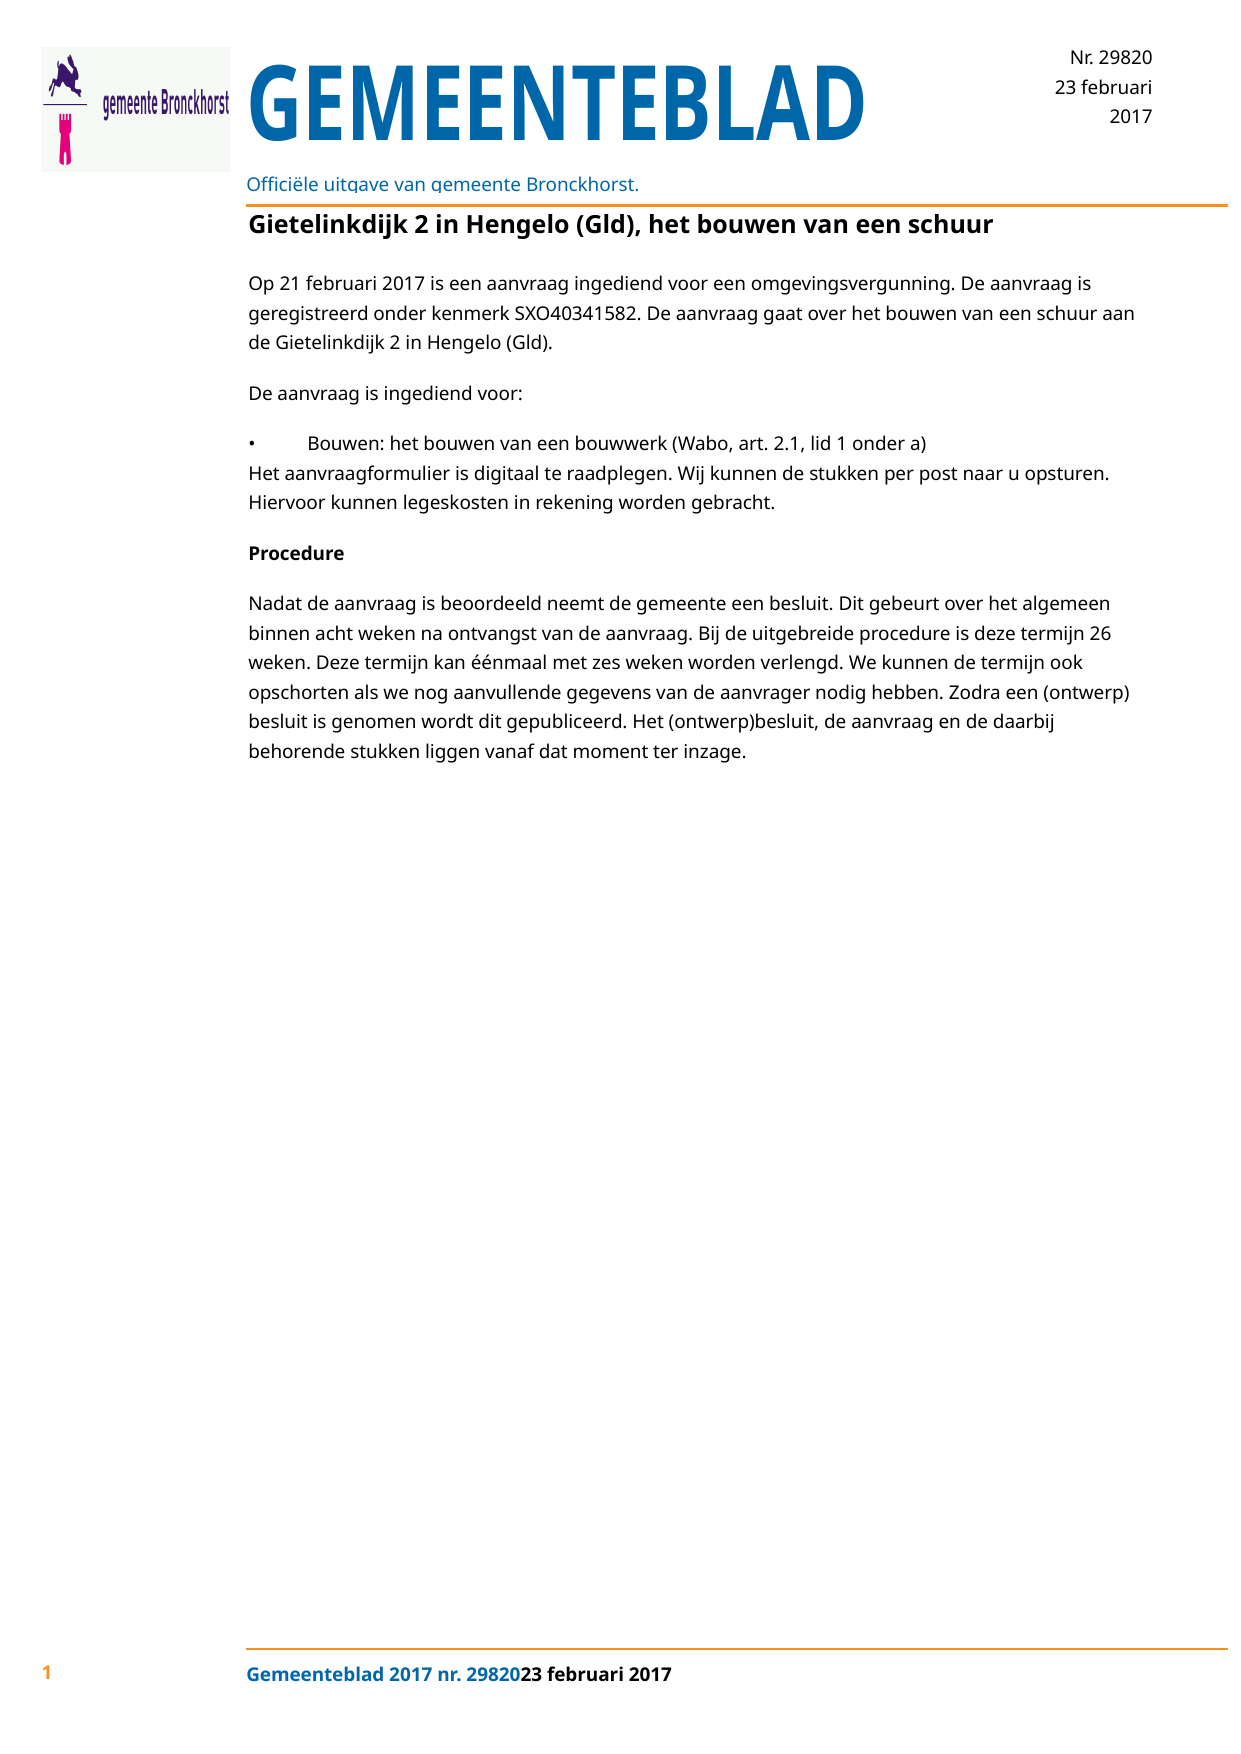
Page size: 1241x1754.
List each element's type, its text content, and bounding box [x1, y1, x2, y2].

text Op 21 februari 2017 is een aanvraag ingediend voor een omgevingsvergunning. De aanvraag is geregistreerd onder kenmerk SXO40341582. De aanvraag gaat over het bouwen van een schuur aan de Gietelinkdijk 2 in Hengelo (Gld). [248, 270, 1152, 355]
text Procedure [248, 540, 1152, 566]
text Het aanvraagformulier is digitaal te raadplegen. Wij kunnen de stukken per post naar u opsturen. Hiervoor kunnen legeskosten in rekening worden gebracht. [248, 460, 1152, 515]
text Gietelinkdijk 2 in Hengelo (Gld), het bouwen van een schuur [248, 207, 1152, 241]
list Bouwen: het bouwen van een bouwwerk (Wabo, art. 2.1, lid 1 onder a) [248, 430, 1152, 456]
text De aanvraag is ingediend voor: [248, 380, 1152, 406]
picture [41, 47, 231, 172]
text Nadat de aanvraag is beoordeeld neemt de gemeente een besluit. Dit gebeurt over het algemeen binnen acht weken na ontvangst van de aanvraag. Bij de uitgebreide procedure is deze termijn 26 weken. Deze termijn kan éénmaal met zes weken worden verlengd. We kunnen de termijn ook opschorten als we nog aanvullende gegevens van de aanvrager nodig hebben. Zodra een (ontwerp) besluit is genomen wordt dit gepubliceerd. Het (ontwerp)besluit, de aanvraag en de daarbij behorende stukken liggen vanaf dat moment ter inzage. [248, 590, 1152, 764]
